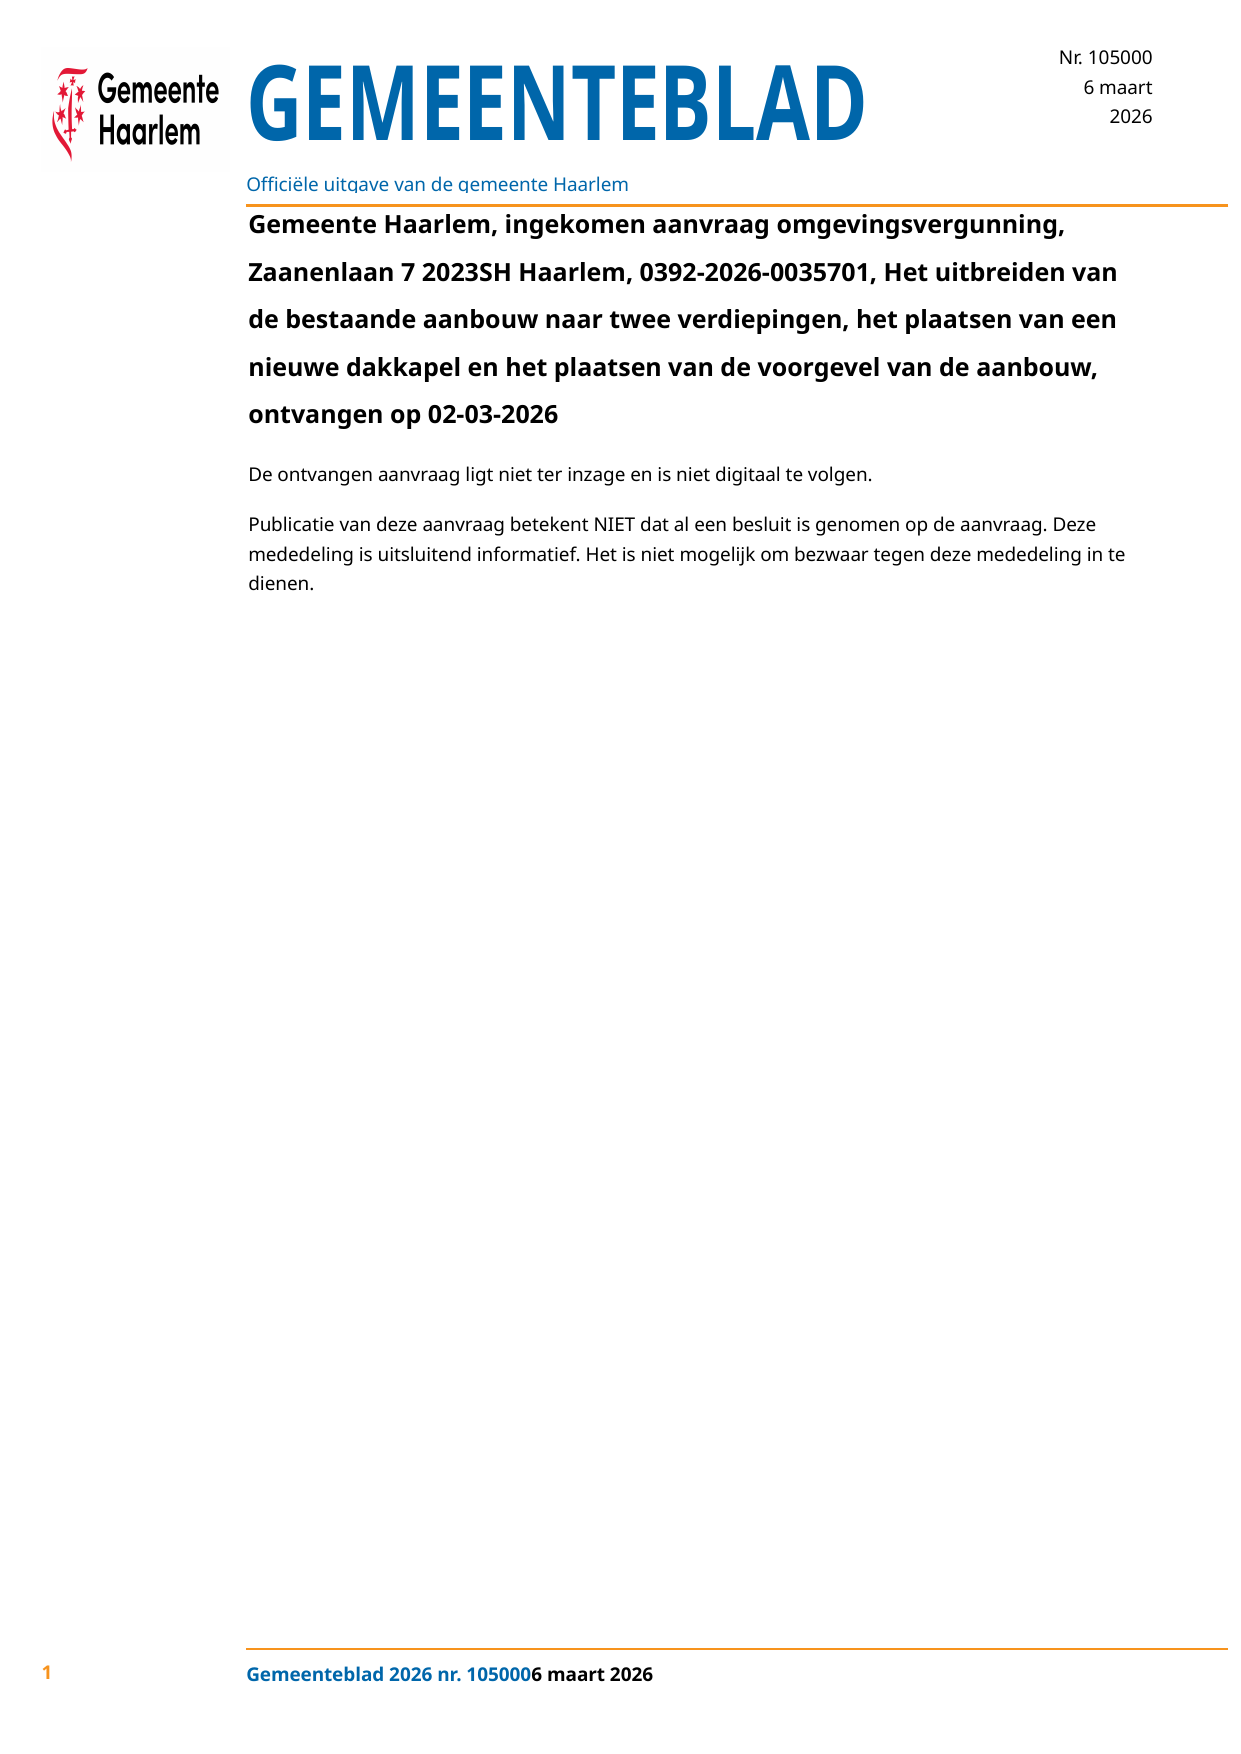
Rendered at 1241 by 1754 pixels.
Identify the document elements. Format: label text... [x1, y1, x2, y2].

text Gemeente Haarlem, ingekomen aanvraag omgevingsvergunning, Zaanenlaan 7 2023SH Haarlem, 0392-2026-0035701, Het uitbreiden van de bestaande aanbouw naar twee verdiepingen, het plaatsen van een nieuwe dakkapel en het plaatsen van de voorgevel van de aanbouw, ontvangen op 02-03-2026 [248, 207, 1152, 431]
text De ontvangen aanvraag ligt niet ter inzage en is niet digitaal te volgen. [248, 461, 1152, 486]
picture [41, 47, 231, 172]
text Publicatie van deze aanvraag betekent NIET dat al een besluit is genomen op de aanvraag. Deze mededeling is uitsluitend informatief. Het is niet mogelijk om bezwaar tegen deze mededeling in te dienen. [248, 511, 1152, 596]
